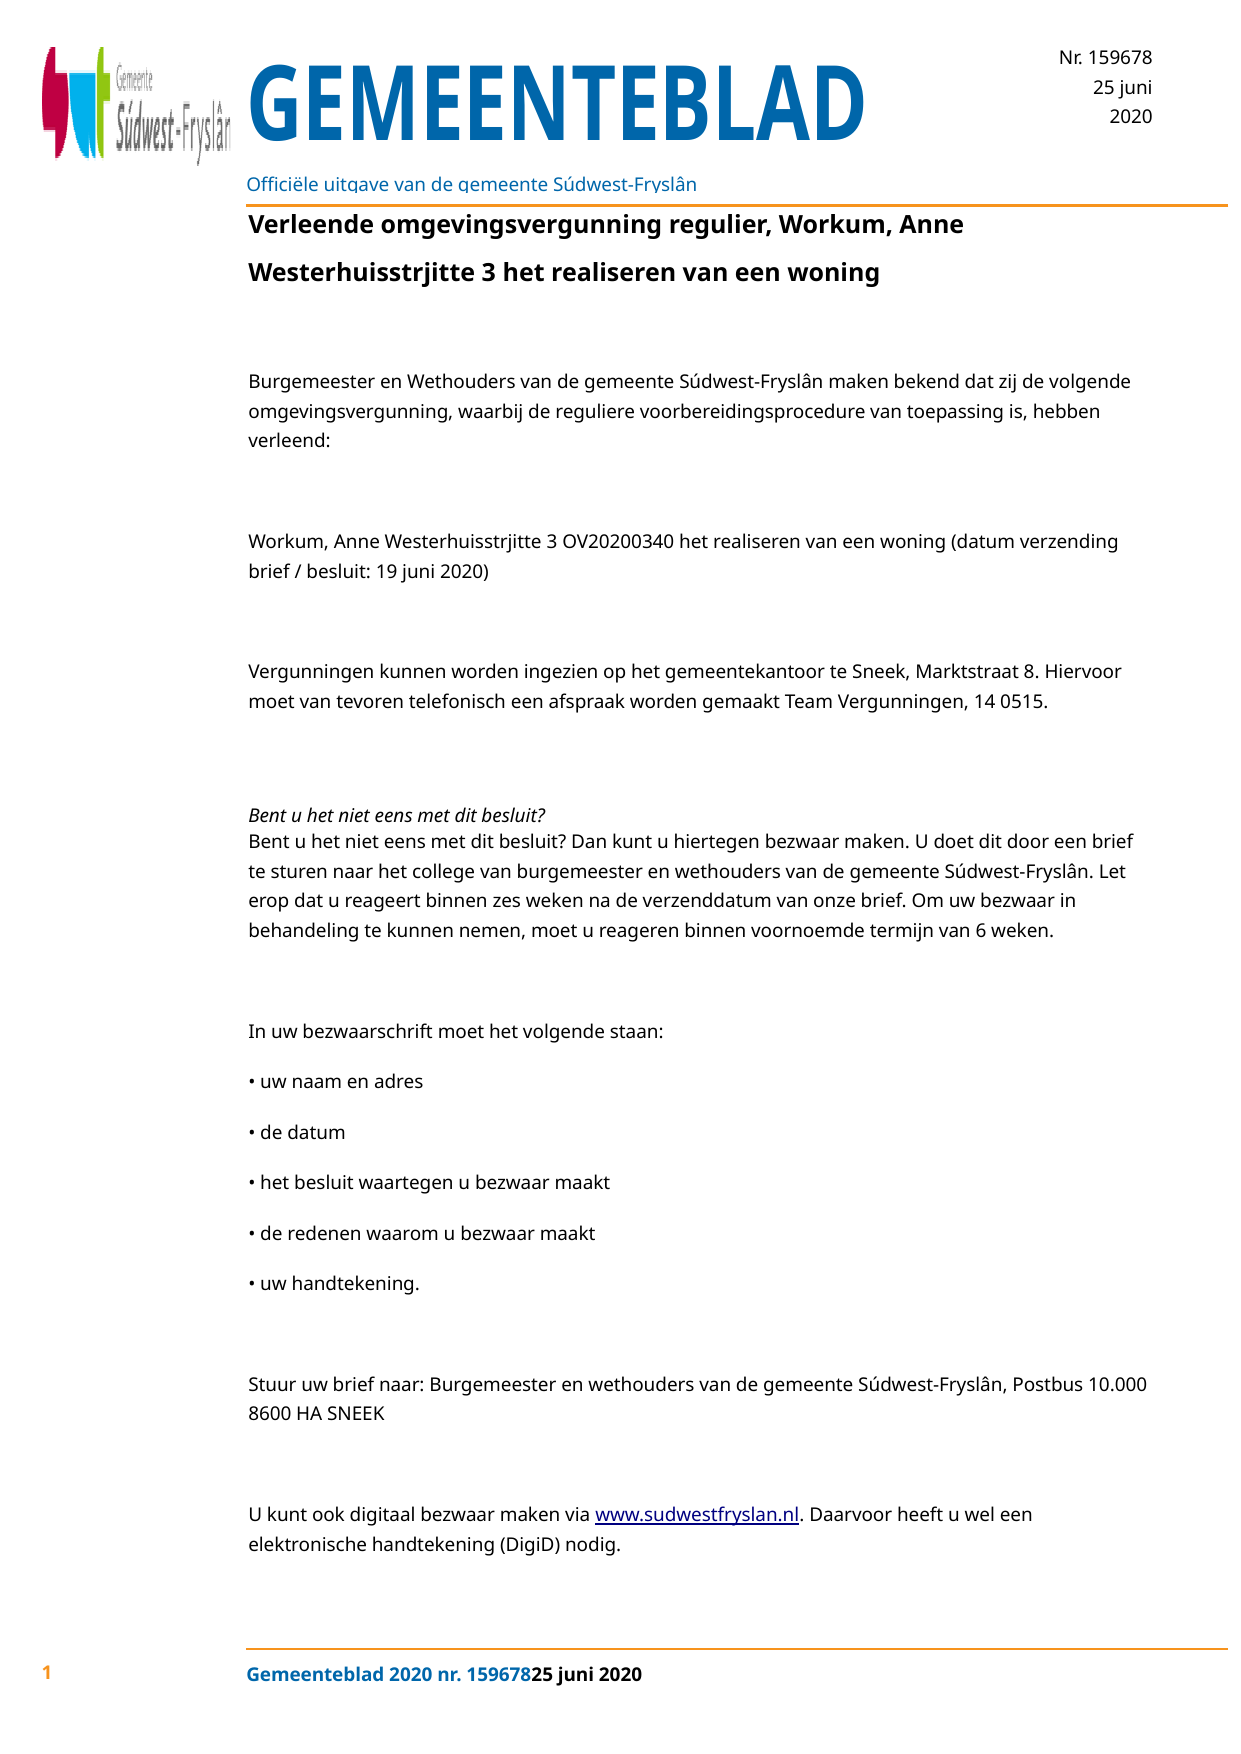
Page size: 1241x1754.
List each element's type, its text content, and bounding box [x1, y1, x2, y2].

text Bent u het niet eens met dit besluit? [248, 803, 1152, 828]
text • uw naam en adres [248, 1068, 1152, 1094]
text Workum, Anne Westerhuisstrjitte 3 OV20200340 het realiseren van een woning (datum verzending brief / besluit: 19 juni 2020) [248, 528, 1152, 584]
text Vergunningen kunnen worden ingezien op het gemeentekantoor te Sneek, Marktstraat 8. Hiervoor moet van tevoren telefonisch een afspraak worden gemaakt Team Vergunningen, 14 0515. [248, 659, 1152, 714]
text In uw bezwaarschrift moet het volgende staan: [248, 1018, 1152, 1044]
text Bent u het niet eens met dit besluit? Dan kunt u hiertegen bezwaar maken. U doet dit door een brief te sturen naar het college van burgemeester en wethouders van de gemeente Súdwest-Fryslân. Let erop dat u reageert binnen zes weken na de verzenddatum van onze brief. Om uw bezwaar in behandeling te kunnen nemen, moet u reageren binnen voornoemde termijn van 6 weken. [248, 828, 1152, 943]
text Verleende omgevingsvergunning regulier, Workum, Anne Westerhuisstrjitte 3 het realiseren van een woning [248, 207, 1152, 288]
text U kunt ook digitaal bezwaar maken via www.sudwestfryslan.nl. Daarvoor heeft u wel een elektronische handtekening (DigiD) nodig. [248, 1501, 1152, 1557]
text Stuur uw brief naar: Burgemeester en wethouders van de gemeente Súdwest-Fryslân, Postbus 10.000 8600 HA SNEEK [248, 1371, 1152, 1426]
text • het besluit waartegen u bezwaar maakt [248, 1169, 1152, 1195]
text Burgemeester en Wethouders van de gemeente Súdwest-Fryslân maken bekend dat zij de volgende omgevingsvergunning, waarbij de reguliere voorbereidingsprocedure van toepassing is, hebben verleend: [248, 368, 1152, 453]
text • de datum [248, 1119, 1152, 1144]
text • de redenen waarom u bezwaar maakt [248, 1220, 1152, 1245]
picture [41, 47, 231, 172]
text • uw handtekening. [248, 1270, 1152, 1296]
